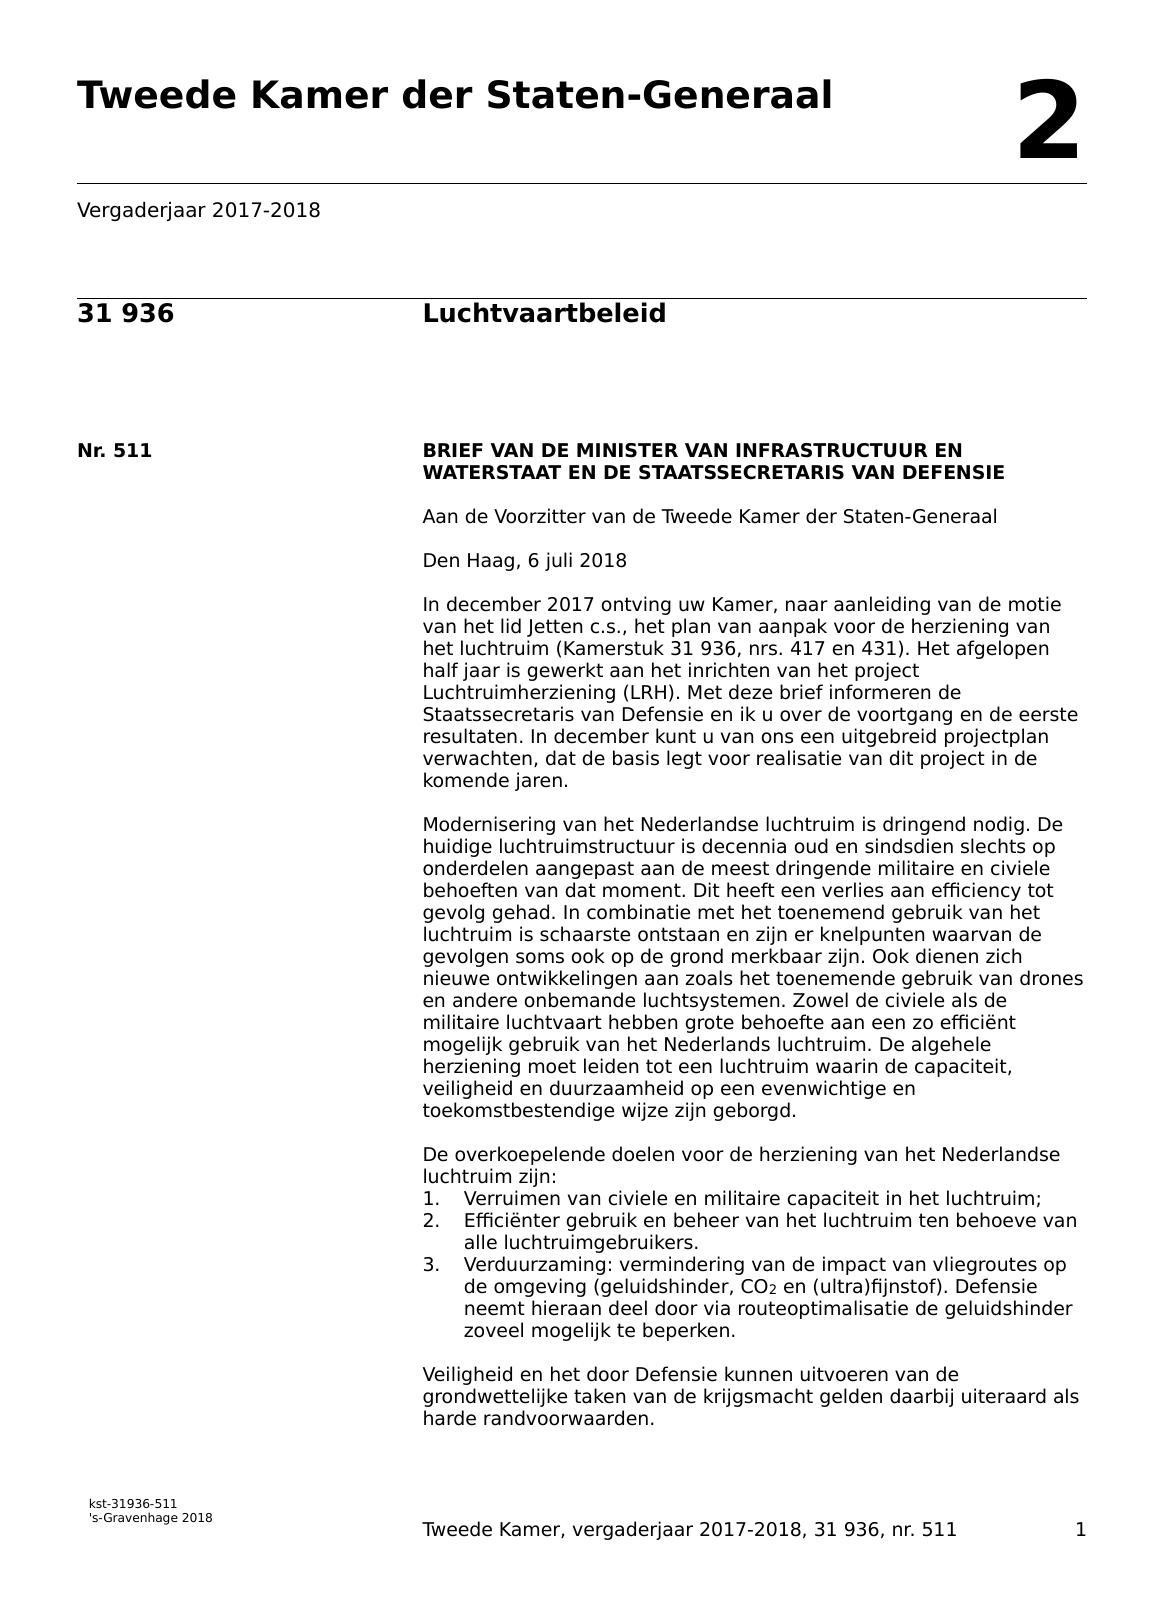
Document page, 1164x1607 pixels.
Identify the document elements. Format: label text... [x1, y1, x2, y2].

subtitle Nr. 511 BRIEF VAN DE MINISTER VAN INFRASTRUCTUUR EN WATERSTAAT EN DE STAATSSECRETARIS VAN DEFENSIE [77, 440, 1087, 484]
text Aan de Voorzitter van de Tweede Kamer der Staten-Generaal [422, 506, 1087, 528]
text 's-Gravenhage 2018 [88, 1511, 323, 1525]
text De overkoepelende doelen voor de herziening van het Nederlandse luchtruim zijn: [422, 1144, 1087, 1188]
text 1. Verruimen van civiele en militaire capaciteit in het luchtruim; [422, 1188, 1087, 1210]
text In december 2017 ontving uw Kamer, naar aanleiding van de motie van het lid Jetten c.s., het plan van aanpak voor de herziening van het luchtruim (Kamerstuk 31 936, nrs. 417 en 431). Het afgelopen half jaar is gewerkt aan het inrichten van het project Luchtruimherziening (LRH). Met deze brief informeren de Staatssecretaris van Defensie en ik u over de voortgang en de eerste resultaten. In december kunt u van ons een uitgebreid projectplan verwachten, dat de basis legt voor realisatie van dit project in de komende jaren. [422, 594, 1087, 792]
text 2. Efficiënter gebruik en beheer van het luchtruim ten behoeve van alle luchtruimgebruikers. [422, 1210, 1087, 1254]
text Modernisering van het Nederlandse luchtruim is dringend nodig. De huidige luchtruimstructuur is decennia oud en sindsdien slechts op onderdelen aangepast aan de meest dringende militaire en civiele behoeften van dat moment. Dit heeft een verlies aan efficiency tot gevolg gehad. In combinatie met het toenemend gebruik van het luchtruim is schaarste ontstaan en zijn er knelpunten waarvan de gevolgen soms ook op de grond merkbaar zijn. Ook dienen zich nieuwe ontwikkelingen aan zoals het toenemende gebruik van drones en andere onbemande luchtsystemen. Zowel de civiele als de militaire luchtvaart hebben grote behoefte aan een zo efficiënt mogelijk gebruik van het Nederlands luchtruim. De algehele herziening moet leiden tot een luchtruim waarin de capaciteit, veiligheid en duurzaamheid op een evenwichtige en toekomstbestendige wijze zijn geborgd. [422, 814, 1087, 1122]
subtitle 31 936 Luchtvaartbeleid [77, 299, 1087, 329]
text Den Haag, 6 juli 2018 [422, 550, 1087, 572]
table_header 2 [886, 59, 1087, 183]
text Veiligheid en het door Defensie kunnen uitvoeren van de grondwettelijke taken van de krijgsmacht gelden daarbij uiteraard als harde randvoorwaarden. [422, 1364, 1087, 1430]
text 3. Verduurzaming: vermindering van de impact van vliegroutes op de omgeving (geluidshinder, CO2 en (ultra)fijnstof). Defensie neemt hieraan deel door via routeoptimalisatie de geluidshinder zoveel mogelijk te beperken. [422, 1254, 1087, 1342]
text kst-31936-511 [88, 1497, 323, 1511]
table_cell Vergaderjaar 2017-2018 [77, 184, 1087, 298]
table_header Tweede Kamer der Staten-Generaal [77, 59, 886, 183]
